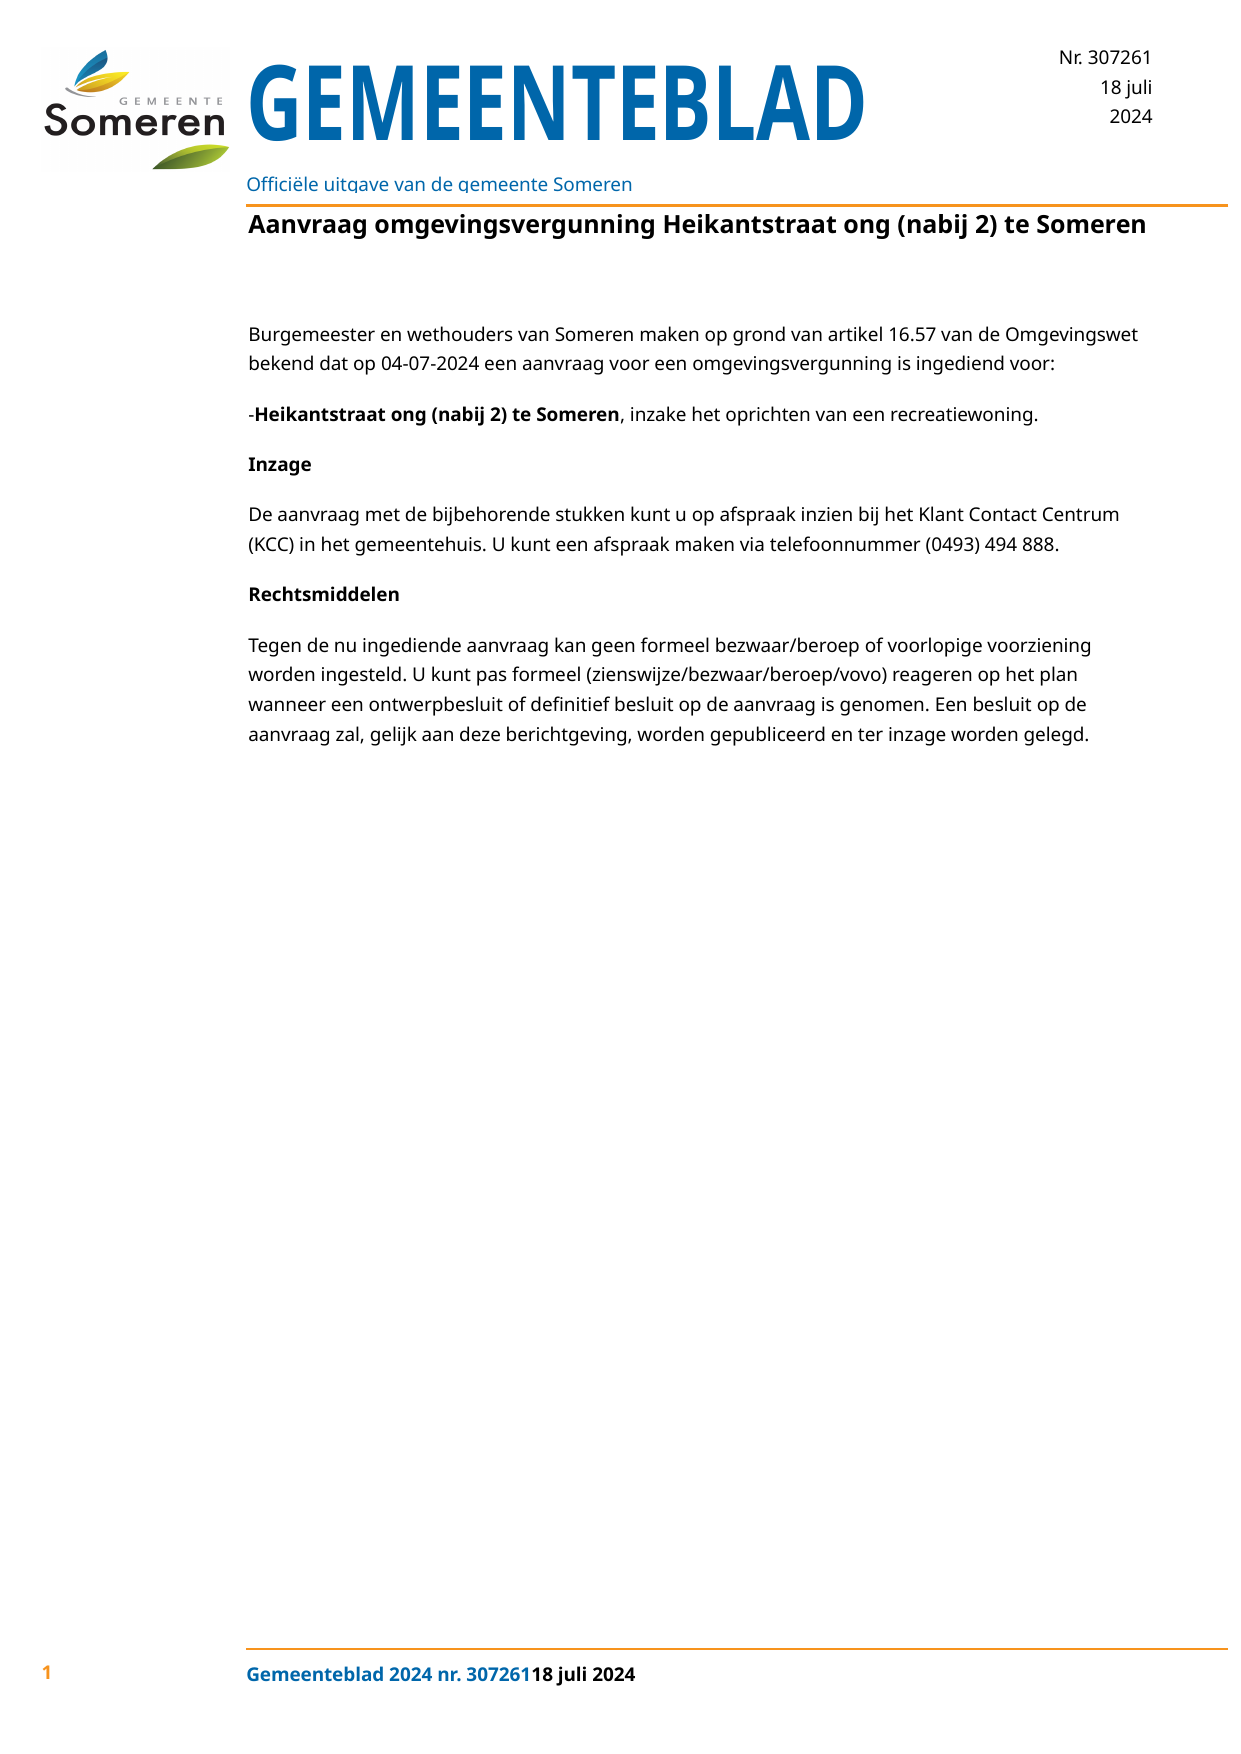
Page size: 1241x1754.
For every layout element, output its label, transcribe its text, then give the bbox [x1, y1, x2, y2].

text Burgemeester en wethouders van Someren maken op grond van artikel 16.57 van de Omgevingswet bekend dat op 04-07-2024 een aanvraag voor een omgevingsvergunning is ingediend voor: [248, 321, 1152, 376]
text Tegen de nu ingediende aanvraag kan geen formeel bezwaar/beroep of voorlopige voorziening worden ingesteld. U kunt pas formeel (zienswijze/bezwaar/beroep/vovo) reageren op het plan wanneer een ontwerpbesluit of definitief besluit op de aanvraag is genomen. Een besluit op de aanvraag zal, gelijk aan deze berichtgeving, worden gepubliceerd en ter inzage worden gelegd. [248, 632, 1152, 746]
picture [41, 47, 231, 172]
text Inzage [248, 451, 1152, 477]
text -Heikantstraat ong (nabij 2) te Someren, inzake het oprichten van een recreatiewoning. [248, 401, 1152, 426]
text Aanvraag omgevingsvergunning Heikantstraat ong (nabij 2) te Someren [248, 207, 1152, 241]
text De aanvraag met de bijbehorende stukken kunt u op afspraak inzien bij het Klant Contact Centrum (KCC) in het gemeentehuis. U kunt een afspraak maken via telefoonnummer (0493) 494 888. [248, 502, 1152, 557]
text Rechtsmiddelen [248, 582, 1152, 607]
